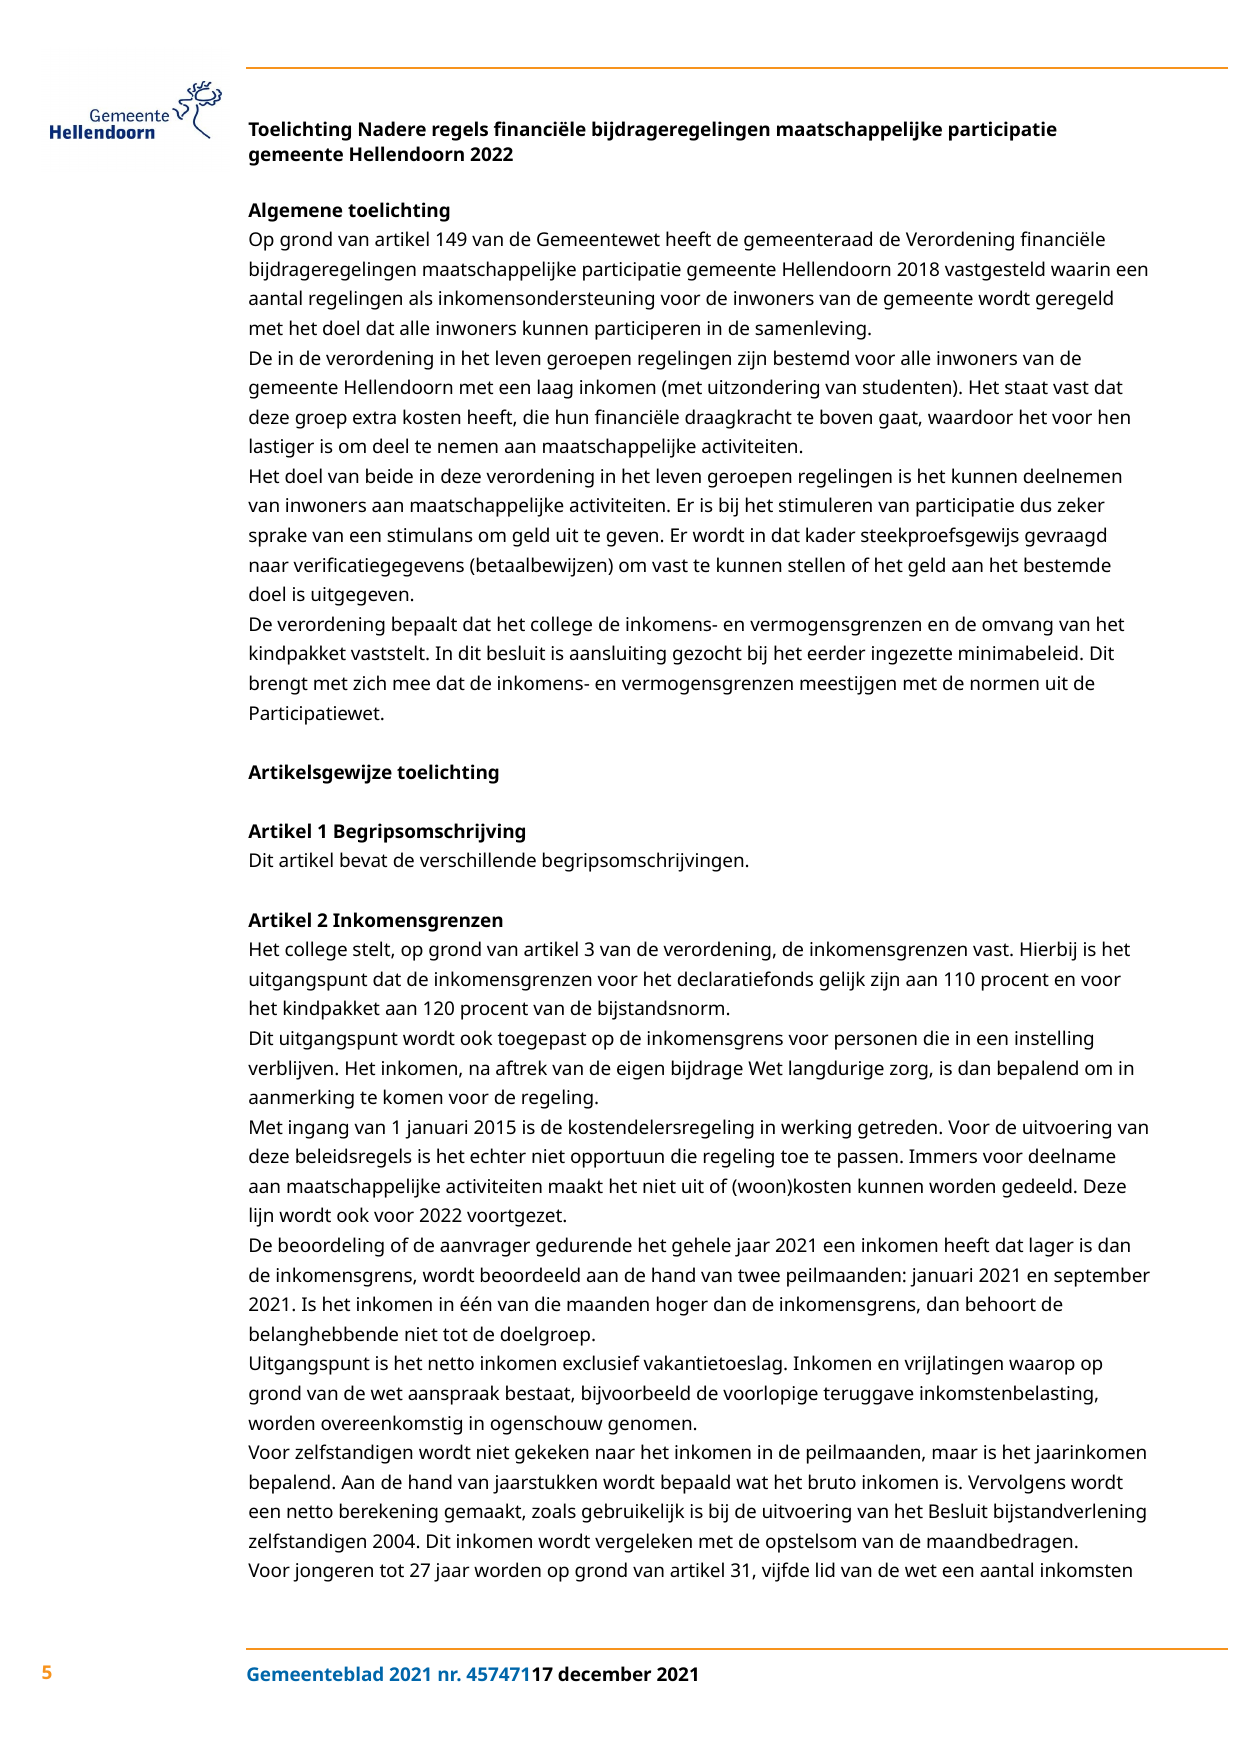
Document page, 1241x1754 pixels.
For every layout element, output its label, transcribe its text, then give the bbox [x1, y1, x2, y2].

text Artikel 2 Inkomensgrenzen [248, 907, 1152, 932]
text Dit uitgangspunt wordt ook toegepast op de inkomensgrens voor personen die in een instelling verblijven. Het inkomen, na aftrek van de eigen bijdrage Wet langdurige zorg, is dan bepalend om in aanmerking te komen voor de regeling. [248, 1025, 1152, 1110]
text Het college stelt, op grond van artikel 3 van de verordening, de inkomensgrenzen vast. Hierbij is het uitgangspunt dat de inkomensgrenzen voor het declaratiefonds gelijk zijn aan 110 procent en voor het kindpakket aan 120 procent van de bijstandsnorm. [248, 936, 1152, 1021]
text De verordening bepaalt dat het college de inkomens- en vermogensgrenzen en de omvang van het kindpakket vaststelt. In dit besluit is aansluiting gezocht bij het eerder ingezette minimabeleid. Dit brengt met zich mee dat de inkomens- en vermogensgrenzen meestijgen met de normen uit de Participatiewet. [248, 611, 1152, 725]
text Toelichting Nadere regels financiële bijdrageregelingen maatschappelijke participatie gemeente Hellendoorn 2022 [248, 116, 1152, 167]
text Op grond van artikel 149 van de Gemeentewet heeft de gemeenteraad de Verordening financiële bijdrageregelingen maatschappelijke participatie gemeente Hellendoorn 2018 vastgesteld waarin een aantal regelingen als inkomensondersteuning voor de inwoners van de gemeente wordt geregeld met het doel dat alle inwoners kunnen participeren in de samenleving. [248, 226, 1152, 341]
text Voor jongeren tot 27 jaar worden op grond van artikel 31, vijfde lid van de wet een aantal inkomsten [248, 1558, 1152, 1583]
text Voor zelfstandigen wordt niet gekeken naar het inkomen in de peilmaanden, maar is het jaarinkomen bepalend. Aan de hand van jaarstukken wordt bepaald wat het bruto inkomen is. Vervolgens wordt een netto berekening gemaakt, zoals gebruikelijk is bij de uitvoering van het Besluit bijstandverlening zelfstandigen 2004. Dit inkomen wordt vergeleken met de opstelsom van de maandbedragen. [248, 1439, 1152, 1554]
text De in de verordening in het leven geroepen regelingen zijn bestemd voor alle inwoners van de gemeente Hellendoorn met een laag inkomen (met uitzondering van studenten). Het staat vast dat deze groep extra kosten heeft, die hun financiële draagkracht te boven gaat, waardoor het voor hen lastiger is om deel te nemen aan maatschappelijke activiteiten. [248, 345, 1152, 459]
text Het doel van beide in deze verordening in het leven geroepen regelingen is het kunnen deelnemen van inwoners aan maatschappelijke activiteiten. Er is bij het stimuleren van participatie dus zeker sprake van een stimulans om geld uit te geven. Er wordt in dat kader steekproefsgewijs gevraagd naar verificatiegegevens (betaalbewijzen) om vast te kunnen stellen of het geld aan het bestemde doel is uitgegeven. [248, 463, 1152, 607]
text Artikelsgewijze toelichting [248, 759, 1152, 784]
text Uitgangspunt is het netto inkomen exclusief vakantietoeslag. Inkomen en vrijlatingen waarop op grond van de wet aanspraak bestaat, bijvoorbeeld de voorlopige teruggave inkomstenbelasting, worden overeenkomstig in ogenschouw genomen. [248, 1351, 1152, 1435]
text Artikel 1 Begripsomschrijving [248, 818, 1152, 844]
text Dit artikel bevat de verschillende begripsomschrijvingen. [248, 848, 1152, 873]
text Met ingang van 1 januari 2015 is de kostendelersregeling in werking getreden. Voor de uitvoering van deze beleidsregels is het echter niet opportuun die regeling toe te passen. Immers voor deelname aan maatschappelijke activiteiten maakt het niet uit of (woon)kosten kunnen worden gedeeld. Deze lijn wordt ook voor 2022 voortgezet. [248, 1114, 1152, 1228]
text Algemene toelichting [248, 197, 1152, 222]
picture [41, 47, 231, 172]
text De beoordeling of de aanvrager gedurende het gehele jaar 2021 een inkomen heeft dat lager is dan de inkomensgrens, wordt beoordeeld aan de hand van twee peilmaanden: januari 2021 en september 2021. Is het inkomen in één van die maanden hoger dan de inkomensgrens, dan behoort de belanghebbende niet tot de doelgroep. [248, 1232, 1152, 1347]
